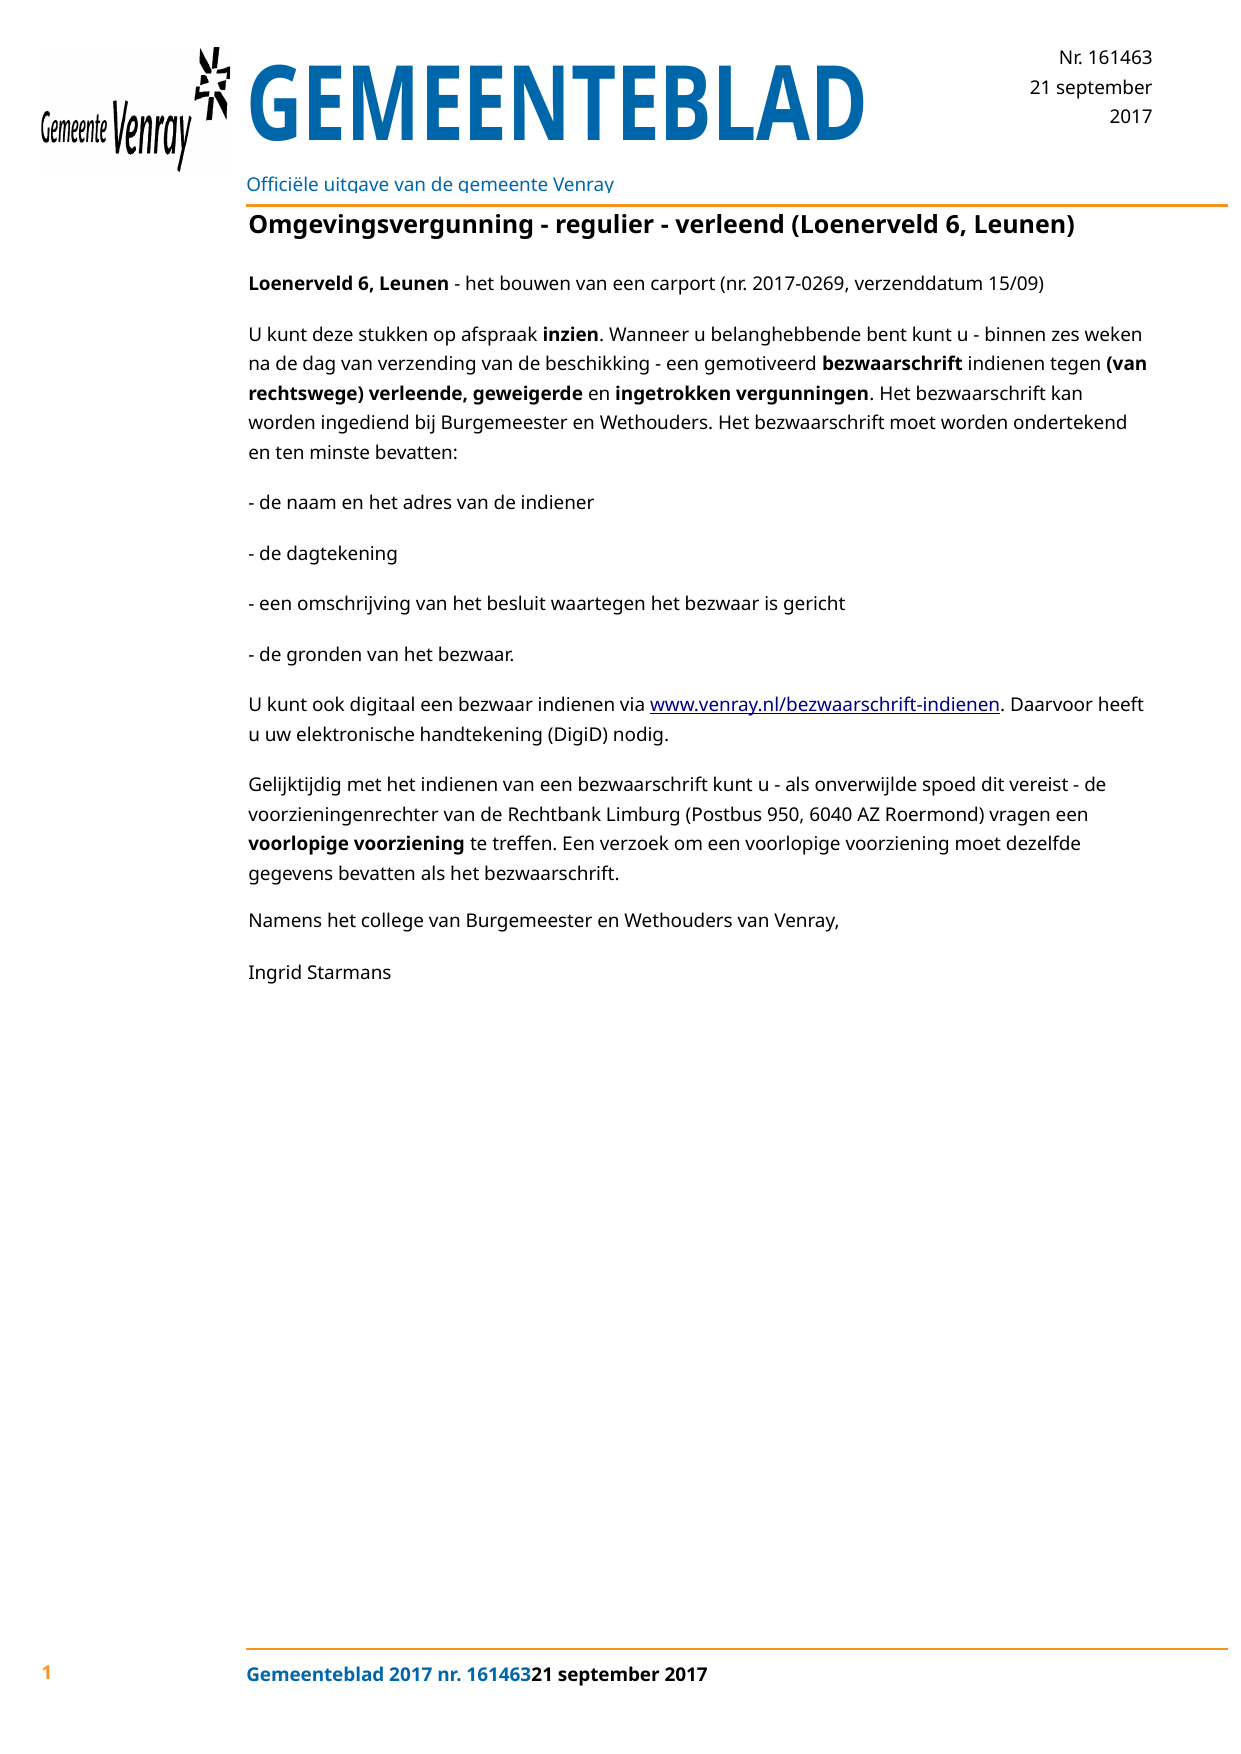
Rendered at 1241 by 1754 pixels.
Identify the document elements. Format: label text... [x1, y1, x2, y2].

text U kunt deze stukken op afspraak inzien. Wanneer u belanghebbende bent kunt u - binnen zes weken na de dag van verzending van de beschikking - een gemotiveerd bezwaarschrift indienen tegen (van rechtswege) verleende, geweigerde en ingetrokken vergunningen. Het bezwaarschrift kan worden ingediend bij Burgemeester en Wethouders. Het bezwaarschrift moet worden ondertekend en ten minste bevatten: [248, 321, 1152, 465]
picture [41, 47, 231, 172]
text Namens het college van Burgemeester en Wethouders van Venray, [248, 908, 1152, 933]
text Loenerveld 6, Leunen - het bouwen van een carport (nr. 2017-0269, verzenddatum 15/09) [248, 270, 1152, 296]
text U kunt ook digitaal een bezwaar indienen via www.venray.nl/bezwaarschrift-indienen. Daarvoor heeft u uw elektronische handtekening (DigiD) nodig. [248, 691, 1152, 746]
text Ingrid Starmans [248, 959, 1152, 985]
text - de gronden van het bezwaar. [248, 641, 1152, 666]
text - de naam en het adres van de indiener [248, 489, 1152, 515]
text Omgevingsvergunning - regulier - verleend (Loenerveld 6, Leunen) [248, 207, 1152, 241]
text - een omschrijving van het besluit waartegen het bezwaar is gericht [248, 590, 1152, 616]
text Gelijktijdig met het indienen van een bezwaarschrift kunt u - als onverwijlde spoed dit vereist - de voorzieningenrechter van de Rechtbank Limburg (Postbus 950, 6040 AZ Roermond) vragen een voorlopige voorziening te treffen. Een verzoek om een voorlopige voorziening moet dezelfde gegevens bevatten als het bezwaarschrift. [248, 771, 1152, 886]
text - de dagtekening [248, 540, 1152, 566]
